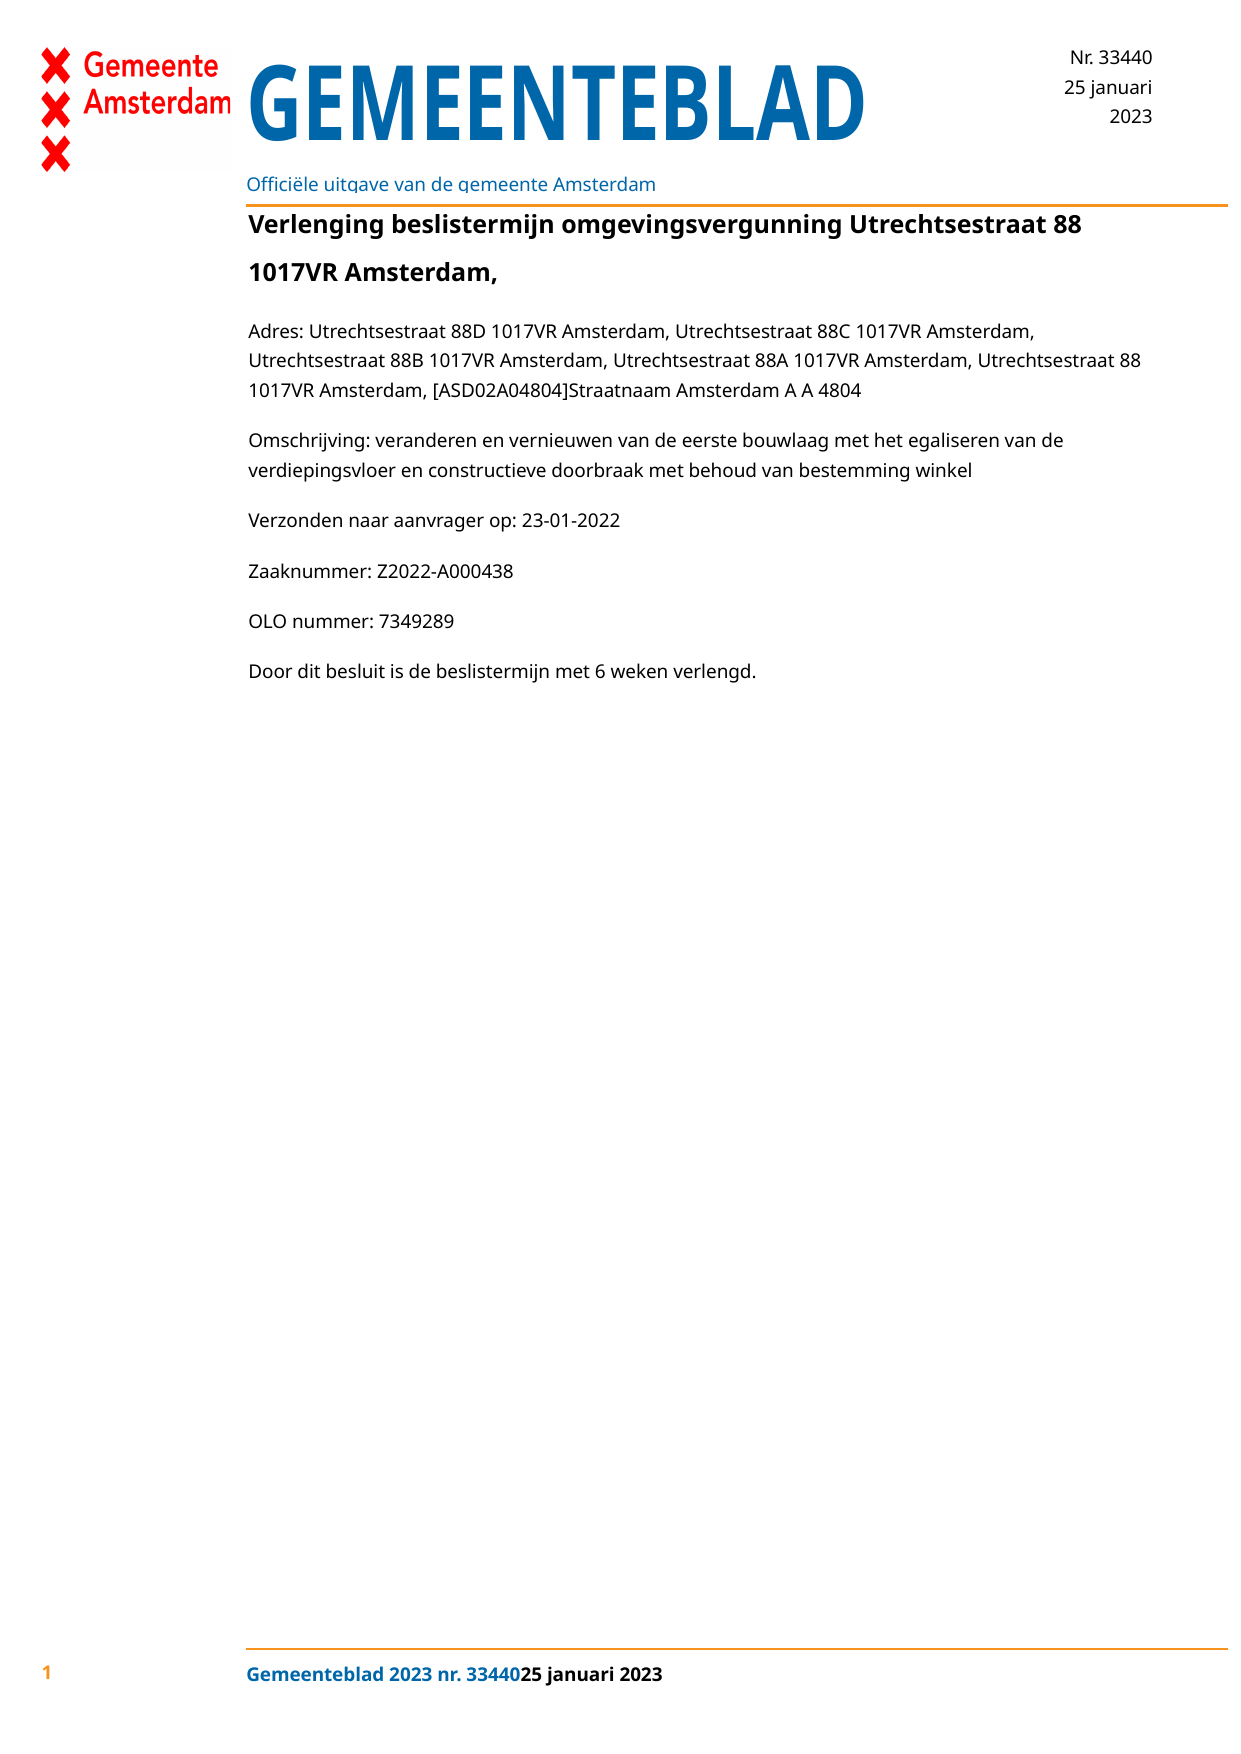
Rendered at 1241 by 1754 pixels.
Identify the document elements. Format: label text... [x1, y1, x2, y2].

text Door dit besluit is de beslistermijn met 6 weken verlengd. [248, 659, 1152, 684]
text Verlenging beslistermijn omgevingsvergunning Utrechtsestraat 88 1017VR Amsterdam, [248, 207, 1152, 288]
text Omschrijving: veranderen en vernieuwen van de eerste bouwlaag met het egaliseren van de verdiepingsvloer en constructieve doorbraak met behoud van bestemming winkel [248, 427, 1152, 483]
text Verzonden naar aanvrager op: 23-01-2022 [248, 507, 1152, 533]
text OLO nummer: 7349289 [248, 608, 1152, 634]
picture [41, 47, 231, 172]
text Zaaknummer: Z2022-A000438 [248, 558, 1152, 584]
text Adres: Utrechtsestraat 88D 1017VR Amsterdam, Utrechtsestraat 88C 1017VR Amsterdam, Utrechtsestraat 88B 1017VR Amsterdam, Utrechtsestraat 88A 1017VR Amsterdam, Utrechtsestraat 88 1017VR Amsterdam, [ASD02A04804]Straatnaam Amsterdam A A 4804 [248, 318, 1152, 403]
